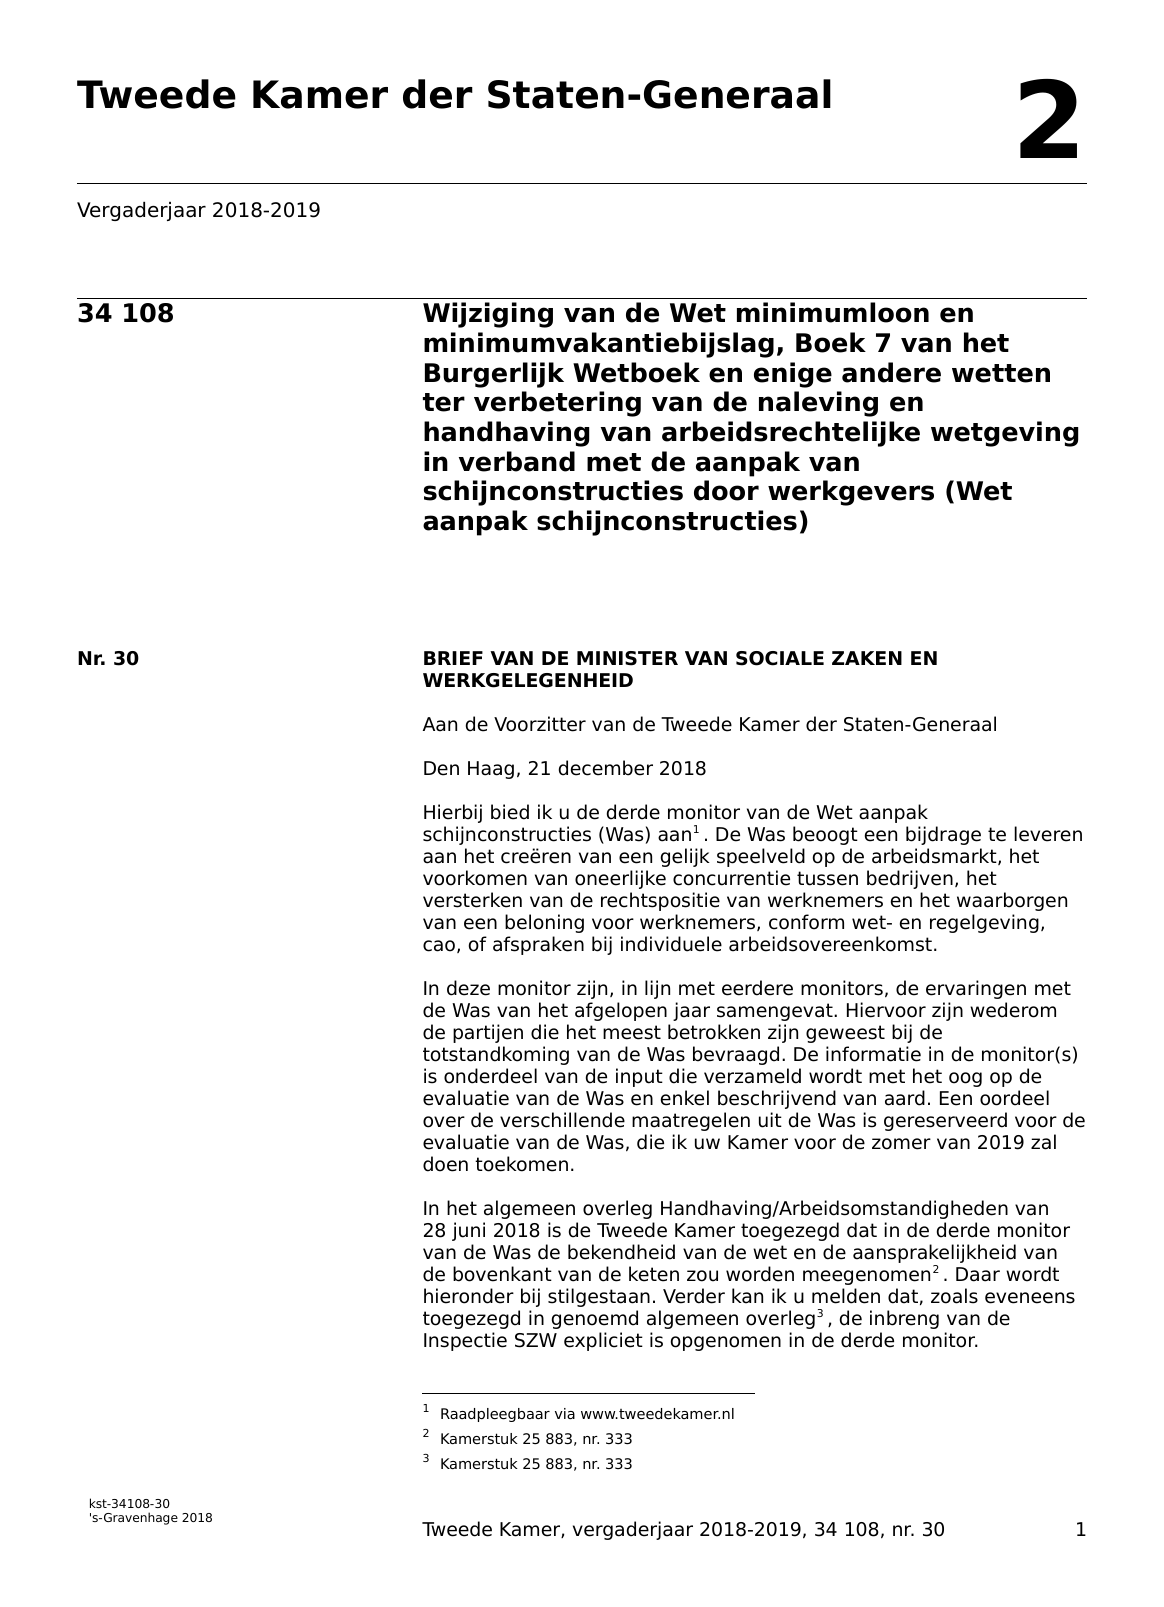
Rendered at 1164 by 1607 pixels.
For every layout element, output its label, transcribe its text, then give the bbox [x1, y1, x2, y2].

table_header Tweede Kamer der Staten-Generaal [77, 59, 886, 183]
table_cell Vergaderjaar 2018-2019 [77, 184, 1087, 298]
text Den Haag, 21 december 2018 [422, 758, 1087, 780]
text 's-Gravenhage 2018 [88, 1511, 323, 1525]
text Raadpleegbaar via www.tweedekamer.nl [422, 1402, 1087, 1424]
subtitle 34 108 Wijziging van de Wet minimumloon en minimumvakantiebijslag, Boek 7 van het Burgerlijk Wetboek en enige andere wetten ter verbetering van de naleving en handhaving van arbeidsrechtelijke wetgeving in verband met de aanpak van schijnconstructies door werkgevers (Wet aanpak schijnconstructies) [77, 299, 1087, 536]
text In het algemeen overleg Handhaving/Arbeidsomstandigheden van 28 juni 2018 is de Tweede Kamer toegezegd dat in de derde monitor van de Was de bekendheid van de wet en de aansprakelijkheid van de bovenkant van de keten zou worden meegenomen. Daar wordt hieronder bij stilgestaan. Verder kan ik u melden dat, zoals eveneens toegezegd in genoemd algemeen overleg, de inbreng van de Inspectie SZW expliciet is opgenomen in de derde monitor. [422, 1198, 1087, 1352]
text Hierbij bied ik u de derde monitor van de Wet aanpak schijnconstructies (Was) aan. De Was beoogt een bijdrage te leveren aan het creëren van een gelijk speelveld op de arbeidsmarkt, het voorkomen van oneerlijke concurrentie tussen bedrijven, het versterken van de rechtspositie van werknemers en het waarborgen van een beloning voor werknemers, conform wet- en regelgeving, cao, of afspraken bij individuele arbeidsovereenkomst. [422, 802, 1087, 956]
text Kamerstuk 25 883, nr. 333 [422, 1452, 1087, 1474]
subtitle Nr. 30 BRIEF VAN DE MINISTER VAN SOCIALE ZAKEN EN WERKGELEGENHEID [77, 647, 1087, 691]
text Kamerstuk 25 883, nr. 333 [422, 1427, 1087, 1449]
text kst-34108-30 [88, 1497, 323, 1511]
text Aan de Voorzitter van de Tweede Kamer der Staten-Generaal [422, 714, 1087, 736]
table_header 2 [886, 59, 1087, 183]
text In deze monitor zijn, in lijn met eerdere monitors, de ervaringen met de Was van het afgelopen jaar samengevat. Hiervoor zijn wederom de partijen die het meest betrokken zijn geweest bij de totstandkoming van de Was bevraagd. De informatie in de monitor(s) is onderdeel van de input die verzameld wordt met het oog op de evaluatie van de Was en enkel beschrijvend van aard. Een oordeel over de verschillende maatregelen uit de Was is gereserveerd voor de evaluatie van de Was, die ik uw Kamer voor de zomer van 2019 zal doen toekomen. [422, 978, 1087, 1176]
